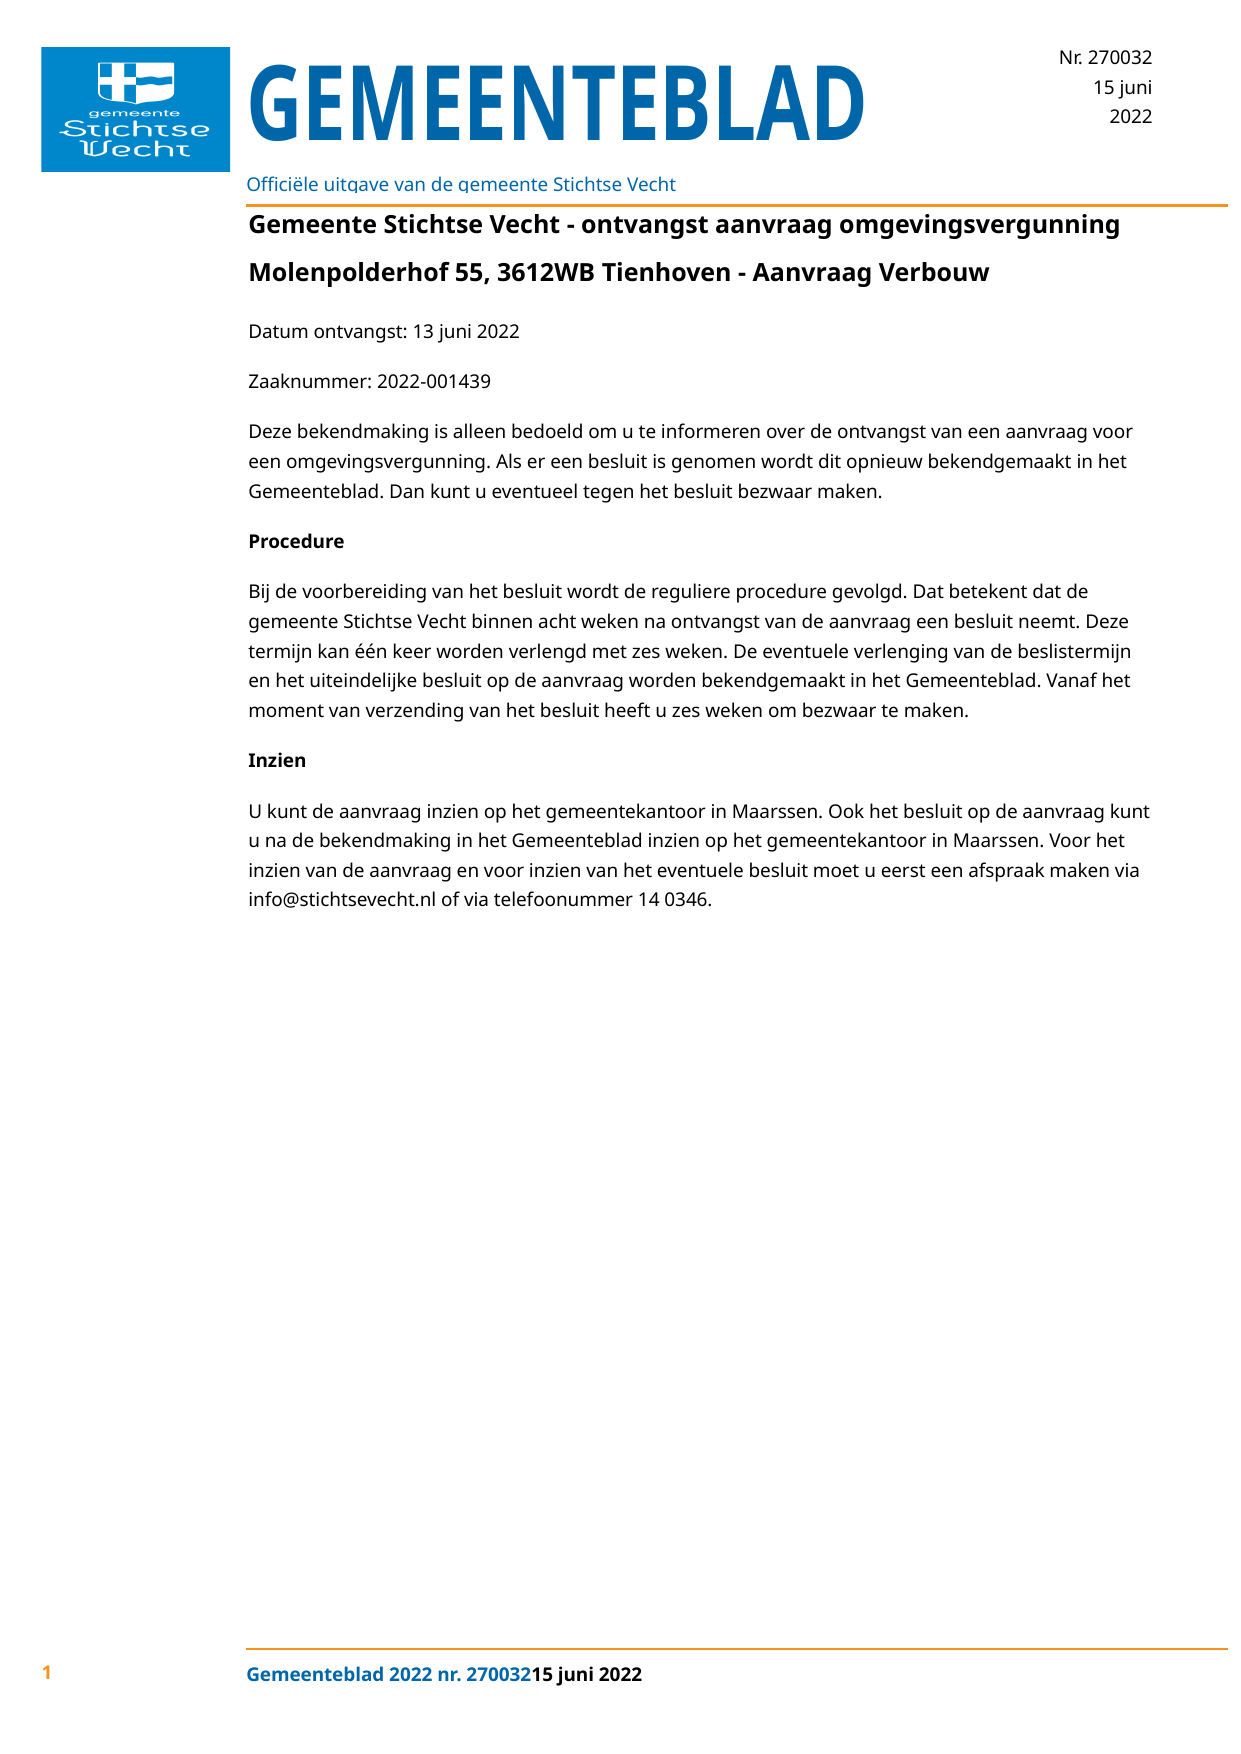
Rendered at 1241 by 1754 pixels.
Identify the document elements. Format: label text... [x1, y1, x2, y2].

text Deze bekendmaking is alleen bedoeld om u te informeren over de ontvangst van een aanvraag voor een omgevingsvergunning. Als er een besluit is genomen wordt dit opnieuw bekendgemaakt in het Gemeenteblad. Dan kunt u eventueel tegen het besluit bezwaar maken. [248, 419, 1152, 504]
text Gemeente Stichtse Vecht - ontvangst aanvraag omgevingsvergunning Molenpolderhof 55, 3612WB Tienhoven - Aanvraag Verbouw [248, 207, 1152, 288]
text Datum ontvangst: 13 juni 2022 [248, 318, 1152, 344]
text Bij de voorbereiding van het besluit wordt de reguliere procedure gevolgd. Dat betekent dat de gemeente Stichtse Vecht binnen acht weken na ontvangst van de aanvraag een besluit neemt. Deze termijn kan één keer worden verlengd met zes weken. De eventuele verlenging van de beslistermijn en het uiteindelijke besluit op de aanvraag worden bekendgemaakt in het Gemeenteblad. Vanaf het moment van verzending van het besluit heeft u zes weken om bezwaar te maken. [248, 579, 1152, 723]
picture [99, 63, 135, 101]
text Inzien [248, 747, 1152, 773]
text Zaaknummer: 2022-001439 [248, 368, 1152, 394]
text U kunt de aanvraag inzien op het gemeentekantoor in Maarssen. Ook het besluit op de aanvraag kunt u na de bekendmaking in het Gemeenteblad inzien op het gemeentekantoor in Maarssen. Voor het inzien van de aanvraag en voor inzien van het eventuele besluit moet u eerst een afspraak maken via info@stichtsevecht.nl of via telefoonummer 14 0346. [248, 798, 1152, 912]
text Procedure [248, 528, 1152, 554]
picture [137, 63, 174, 103]
